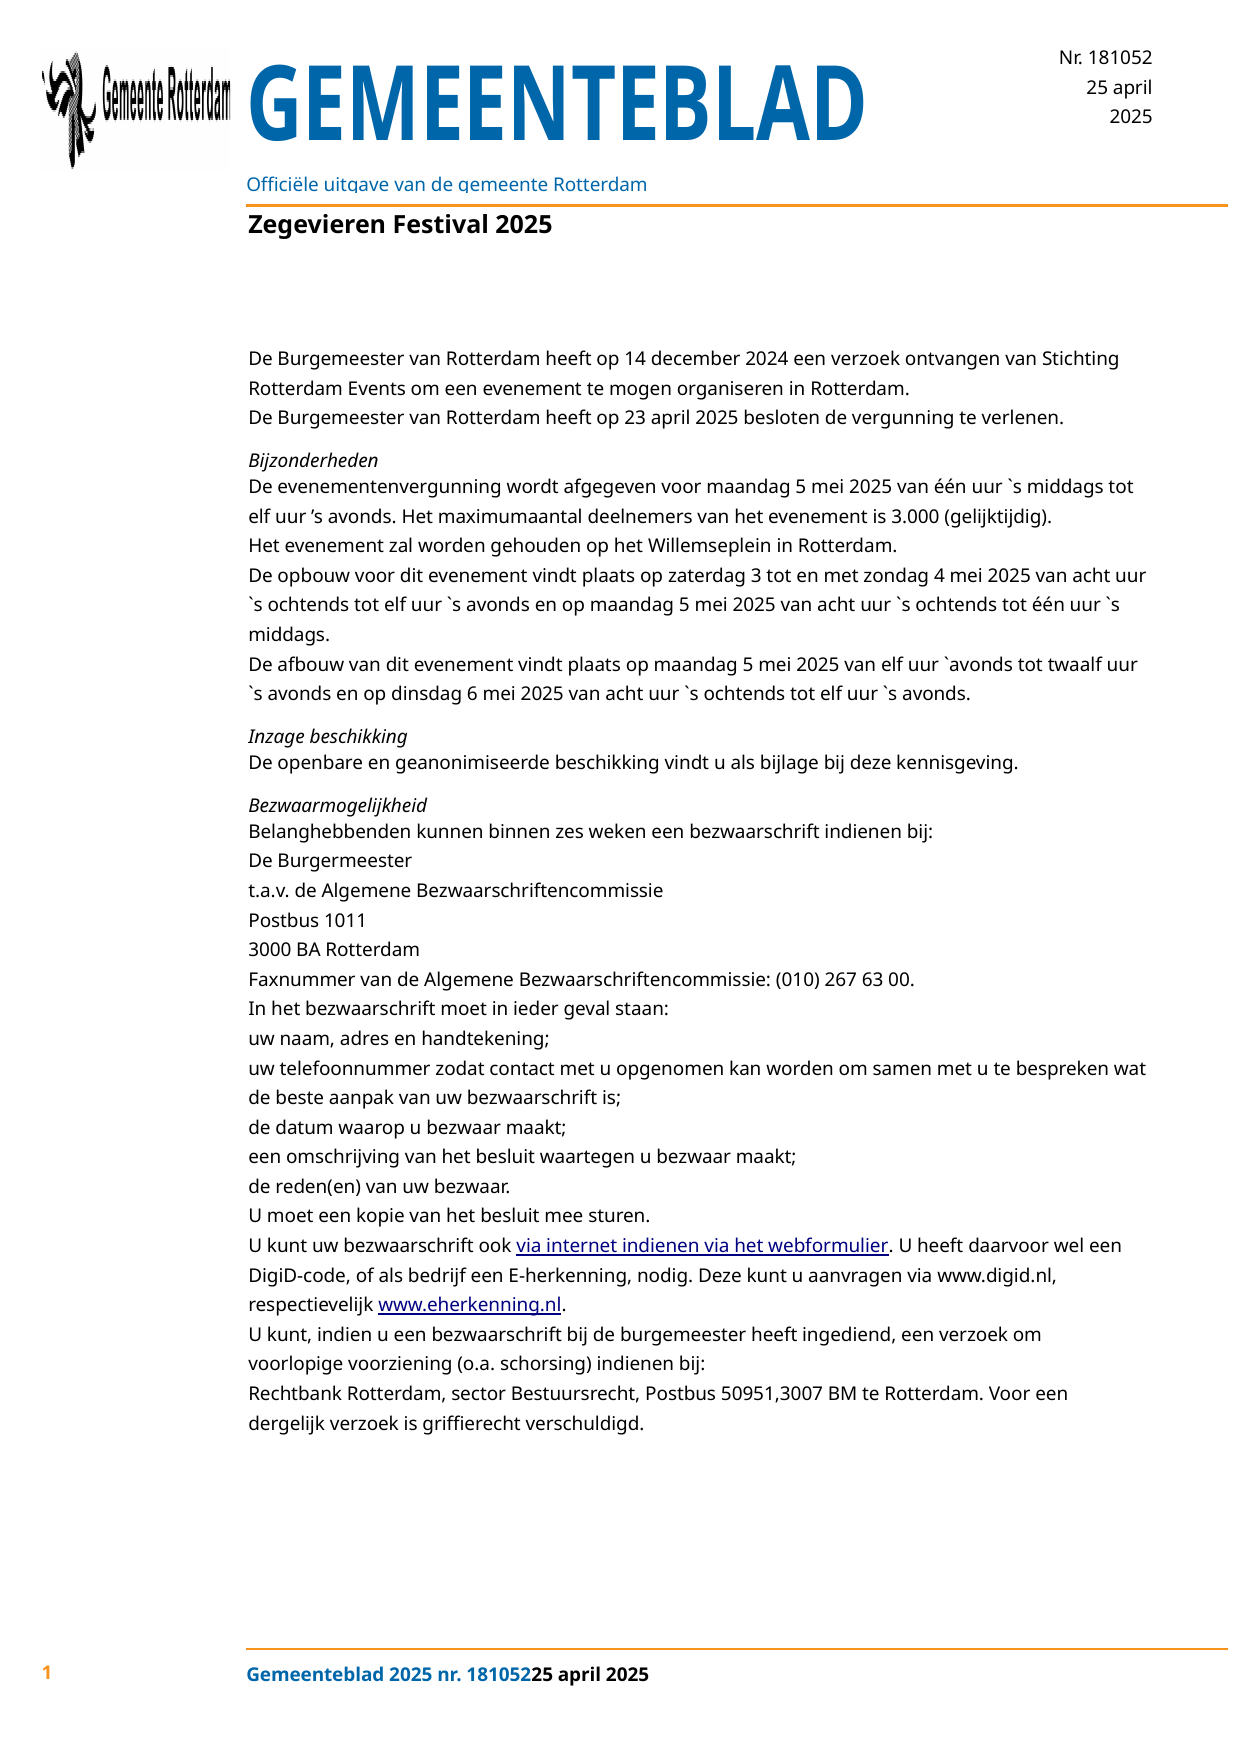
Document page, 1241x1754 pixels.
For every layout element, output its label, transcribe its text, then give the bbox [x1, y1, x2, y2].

text De openbare en geanonimiseerde beschikking vindt u als bijlage bij deze kennisgeving. [248, 749, 1152, 775]
text voorlopige voorziening (o.a. schorsing) indienen bij: [248, 1351, 1152, 1376]
text De Burgemeester van Rotterdam heeft op 14 december 2024 een verzoek ontvangen van Stichting Rotterdam Events om een evenement te mogen organiseren in Rotterdam. [248, 345, 1152, 401]
text de reden(en) van uw bezwaar. [248, 1173, 1152, 1199]
text Faxnummer van de Algemene Bezwaarschriftencommissie: (010) 267 63 00. [248, 966, 1152, 992]
text Bijzonderheden [248, 448, 1152, 473]
text Het evenement zal worden gehouden op het Willemseplein in Rotterdam. [248, 532, 1152, 558]
text Zegevieren Festival 2025 [248, 207, 1152, 241]
text uw telefoonnummer zodat contact met u opgenomen kan worden om samen met u te bespreken wat de beste aanpak van uw bezwaarschrift is; [248, 1055, 1152, 1110]
text U kunt uw bezwaarschrift ook via internet indienen via het webformulier. U heeft daarvoor wel een DigiD-code, of als bedrijf een E-herkenning, nodig. Deze kunt u aanvragen via www.digid.nl, respectievelijk www.eherkenning.nl. [248, 1232, 1152, 1317]
text De evenementenvergunning wordt afgegeven voor maandag 5 mei 2025 van één uur `s middags tot elf uur ’s avonds. Het maximumaantal deelnemers van het evenement is 3.000 (gelijktijdig). [248, 473, 1152, 529]
text uw naam, adres en handtekening; [248, 1025, 1152, 1051]
text een omschrijving van het besluit waartegen u bezwaar maakt; [248, 1143, 1152, 1169]
text De afbouw van dit evenement vindt plaats op maandag 5 mei 2025 van elf uur `avonds tot twaalf uur `s avonds en op dinsdag 6 mei 2025 van acht uur `s ochtends tot elf uur `s avonds. [248, 651, 1152, 706]
text U moet een kopie van het besluit mee sturen. [248, 1203, 1152, 1228]
picture [41, 47, 231, 172]
text De Burgemeester van Rotterdam heeft op 23 april 2025 besloten de vergunning te verlenen. [248, 404, 1152, 430]
text t.a.v. de Algemene Bezwaarschriftencommissie [248, 877, 1152, 903]
text De Burgermeester [248, 848, 1152, 873]
text U kunt, indien u een bezwaarschrift bij de burgemeester heeft ingediend, een verzoek om [248, 1321, 1152, 1347]
text De opbouw voor dit evenement vindt plaats op zaterdag 3 tot en met zondag 4 mei 2025 van acht uur `s ochtends tot elf uur `s avonds en op maandag 5 mei 2025 van acht uur `s ochtends tot één uur `s middags. [248, 562, 1152, 647]
text Postbus 1011 [248, 907, 1152, 933]
text Rechtbank Rotterdam, sector Bestuursrecht, Postbus 50951,3007 BM te Rotterdam. Voor een [248, 1380, 1152, 1406]
text 3000 BA Rotterdam [248, 936, 1152, 962]
text Belanghebbenden kunnen binnen zes weken een bezwaarschrift indienen bij: [248, 818, 1152, 844]
text Bezwaarmogelijkheid [248, 792, 1152, 818]
text dergelijk verzoek is griffierecht verschuldigd. [248, 1410, 1152, 1436]
text de datum waarop u bezwaar maakt; [248, 1114, 1152, 1140]
text In het bezwaarschrift moet in ieder geval staan: [248, 996, 1152, 1021]
text Inzage beschikking [248, 723, 1152, 749]
